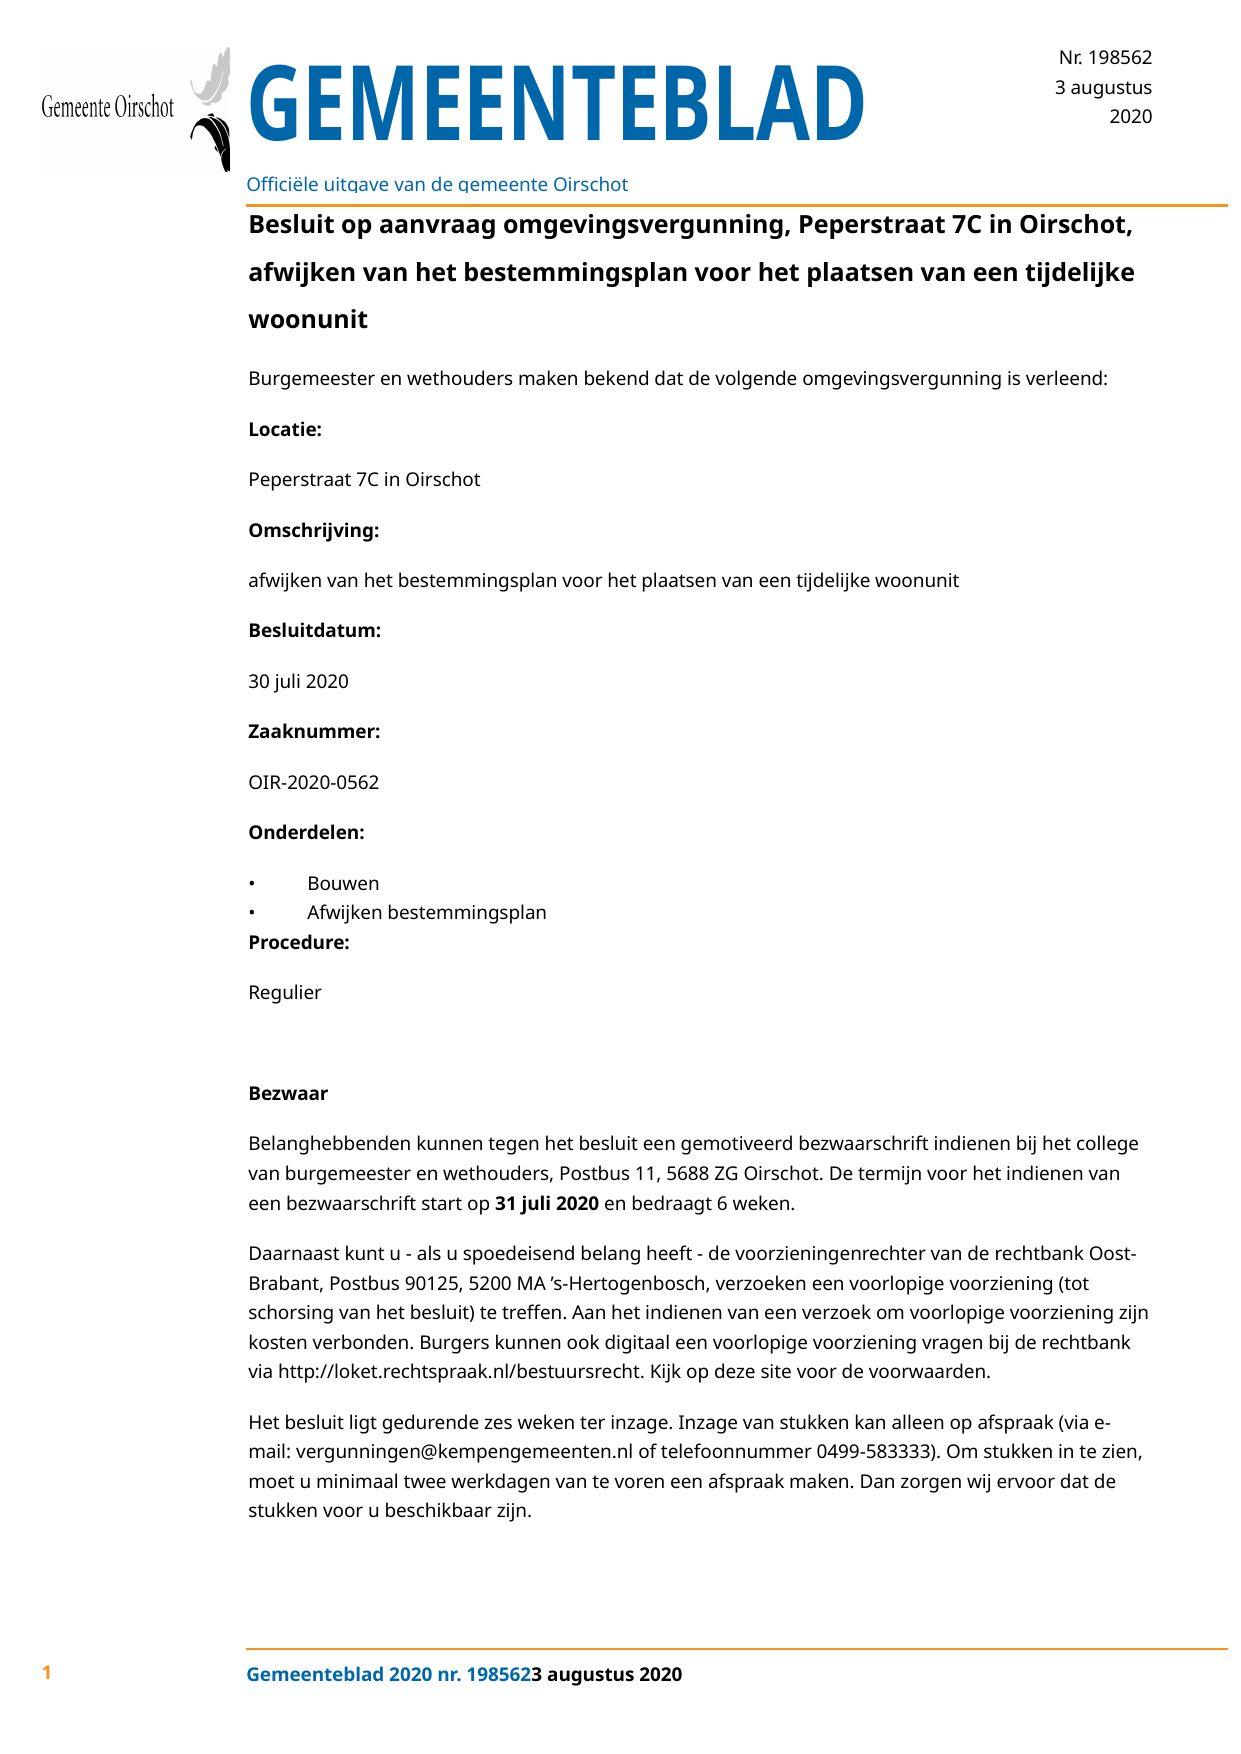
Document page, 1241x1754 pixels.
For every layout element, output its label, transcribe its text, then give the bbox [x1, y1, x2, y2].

text Belanghebbenden kunnen tegen het besluit een gemotiveerd bezwaarschrift indienen bij het college van burgemeester en wethouders, Postbus 11, 5688 ZG Oirschot. De termijn voor het indienen van een bezwaarschrift start op 31 juli 2020 en bedraagt 6 weken. [248, 1131, 1152, 1215]
text 30 juli 2020 [248, 668, 1152, 694]
text Omschrijving: [248, 517, 1152, 542]
text afwijken van het bestemmingsplan voor het plaatsen van een tijdelijke woonunit [248, 567, 1152, 593]
text Het besluit ligt gedurende zes weken ter inzage. Inzage van stukken kan alleen op afspraak (via e-mail: vergunningen@kempengemeenten.nl of telefoonnummer 0499-583333). Om stukken in te zien, moet u minimaal twee werkdagen van te voren een afspraak maken. Dan zorgen wij ervoor dat de stukken voor u beschikbaar zijn. [248, 1409, 1152, 1523]
text Daarnaast kunt u - als u spoedeisend belang heeft - de voorzieningenrechter van de rechtbank Oost-Brabant, Postbus 90125, 5200 MA ’s-Hertogenbosch, verzoeken een voorlopige voorziening (tot schorsing van het besluit) te treffen. Aan het indienen van een verzoek om voorlopige voorziening zijn kosten verbonden. Burgers kunnen ook digitaal een voorlopige voorziening vragen bij de rechtbank via http://loket.rechtspraak.nl/bestuursrecht. Kijk op deze site voor de voorwaarden. [248, 1240, 1152, 1384]
picture [41, 47, 231, 172]
text Burgemeester en wethouders maken bekend dat de volgende omgevingsvergunning is verleend: [248, 366, 1152, 391]
list Afwijken bestemmingsplan [248, 899, 1152, 925]
text Peperstraat 7C in Oirschot [248, 466, 1152, 492]
text Locatie: [248, 416, 1152, 442]
text OIR-2020-0562 [248, 769, 1152, 794]
text Zaaknummer: [248, 718, 1152, 744]
text Procedure: [248, 929, 1152, 954]
text Besluit op aanvraag omgevingsvergunning, Peperstraat 7C in Oirschot, afwijken van het bestemmingsplan voor het plaatsen van een tijdelijke woonunit [248, 207, 1152, 336]
text Regulier [248, 979, 1152, 1005]
text Bezwaar [248, 1080, 1152, 1106]
text Onderdelen: [248, 819, 1152, 845]
text Besluitdatum: [248, 618, 1152, 643]
list Bouwen [248, 870, 1152, 895]
